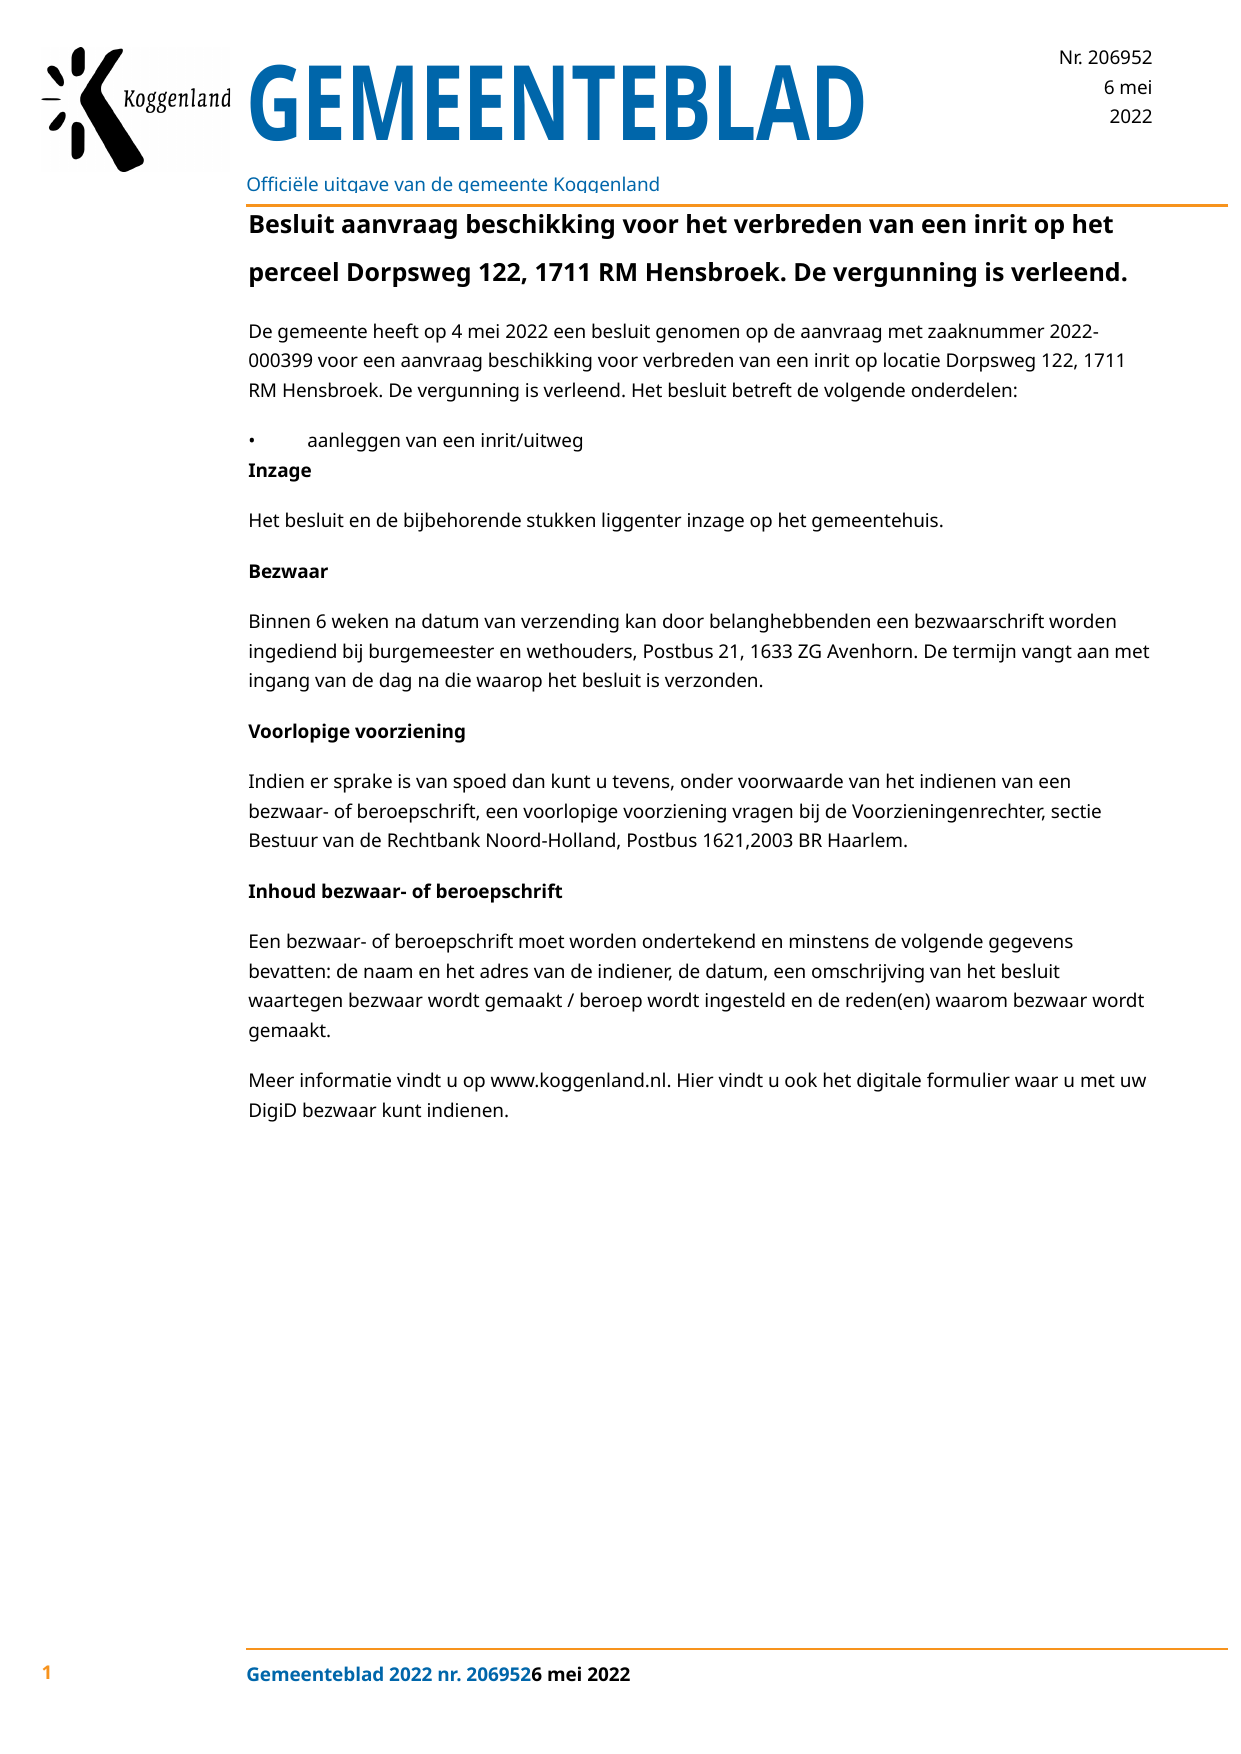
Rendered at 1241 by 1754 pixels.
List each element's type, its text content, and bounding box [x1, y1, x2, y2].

text Bezwaar [248, 558, 1152, 584]
text Het besluit en de bijbehorende stukken liggenter inzage op het gemeentehuis. [248, 507, 1152, 533]
text Besluit aanvraag beschikking voor het verbreden van een inrit op het perceel Dorpsweg 122, 1711 RM Hensbroek. De vergunning is verleend. [248, 207, 1152, 288]
text De gemeente heeft op 4 mei 2022 een besluit genomen op de aanvraag met zaaknummer 2022-000399 voor een aanvraag beschikking voor verbreden van een inrit op locatie Dorpsweg 122, 1711 RM Hensbroek. De vergunning is verleend. Het besluit betreft de volgende onderdelen: [248, 318, 1152, 403]
text Een bezwaar- of beroepschrift moet worden ondertekend en minstens de volgende gegevens bevatten: de naam en het adres van de indiener, de datum, een omschrijving van het besluit waartegen bezwaar wordt gemaakt / beroep wordt ingesteld en de reden(en) waarom bezwaar wordt gemaakt. [248, 928, 1152, 1043]
text Voorlopige voorziening [248, 718, 1152, 744]
picture [41, 47, 231, 172]
text Meer informatie vindt u op www.koggenland.nl. Hier vindt u ook het digitale formulier waar u met uw DigiD bezwaar kunt indienen. [248, 1067, 1152, 1123]
text Binnen 6 weken na datum van verzending kan door belanghebbenden een bezwaarschrift worden ingediend bij burgemeester en wethouders, Postbus 21, 1633 ZG Avenhorn. De termijn vangt aan met ingang van de dag na die waarop het besluit is verzonden. [248, 608, 1152, 693]
text Inzage [248, 457, 1152, 483]
text Inhoud bezwaar- of beroepschrift [248, 878, 1152, 904]
text Indien er sprake is van spoed dan kunt u tevens, onder voorwaarde van het indienen van een bezwaar- of beroepschrift, een voorlopige voorziening vragen bij de Voorzieningenrechter, sectie Bestuur van de Rechtbank Noord-Holland, Postbus 1621,2003 BR Haarlem. [248, 768, 1152, 853]
list aanleggen van een inrit/uitweg [248, 427, 1152, 453]
